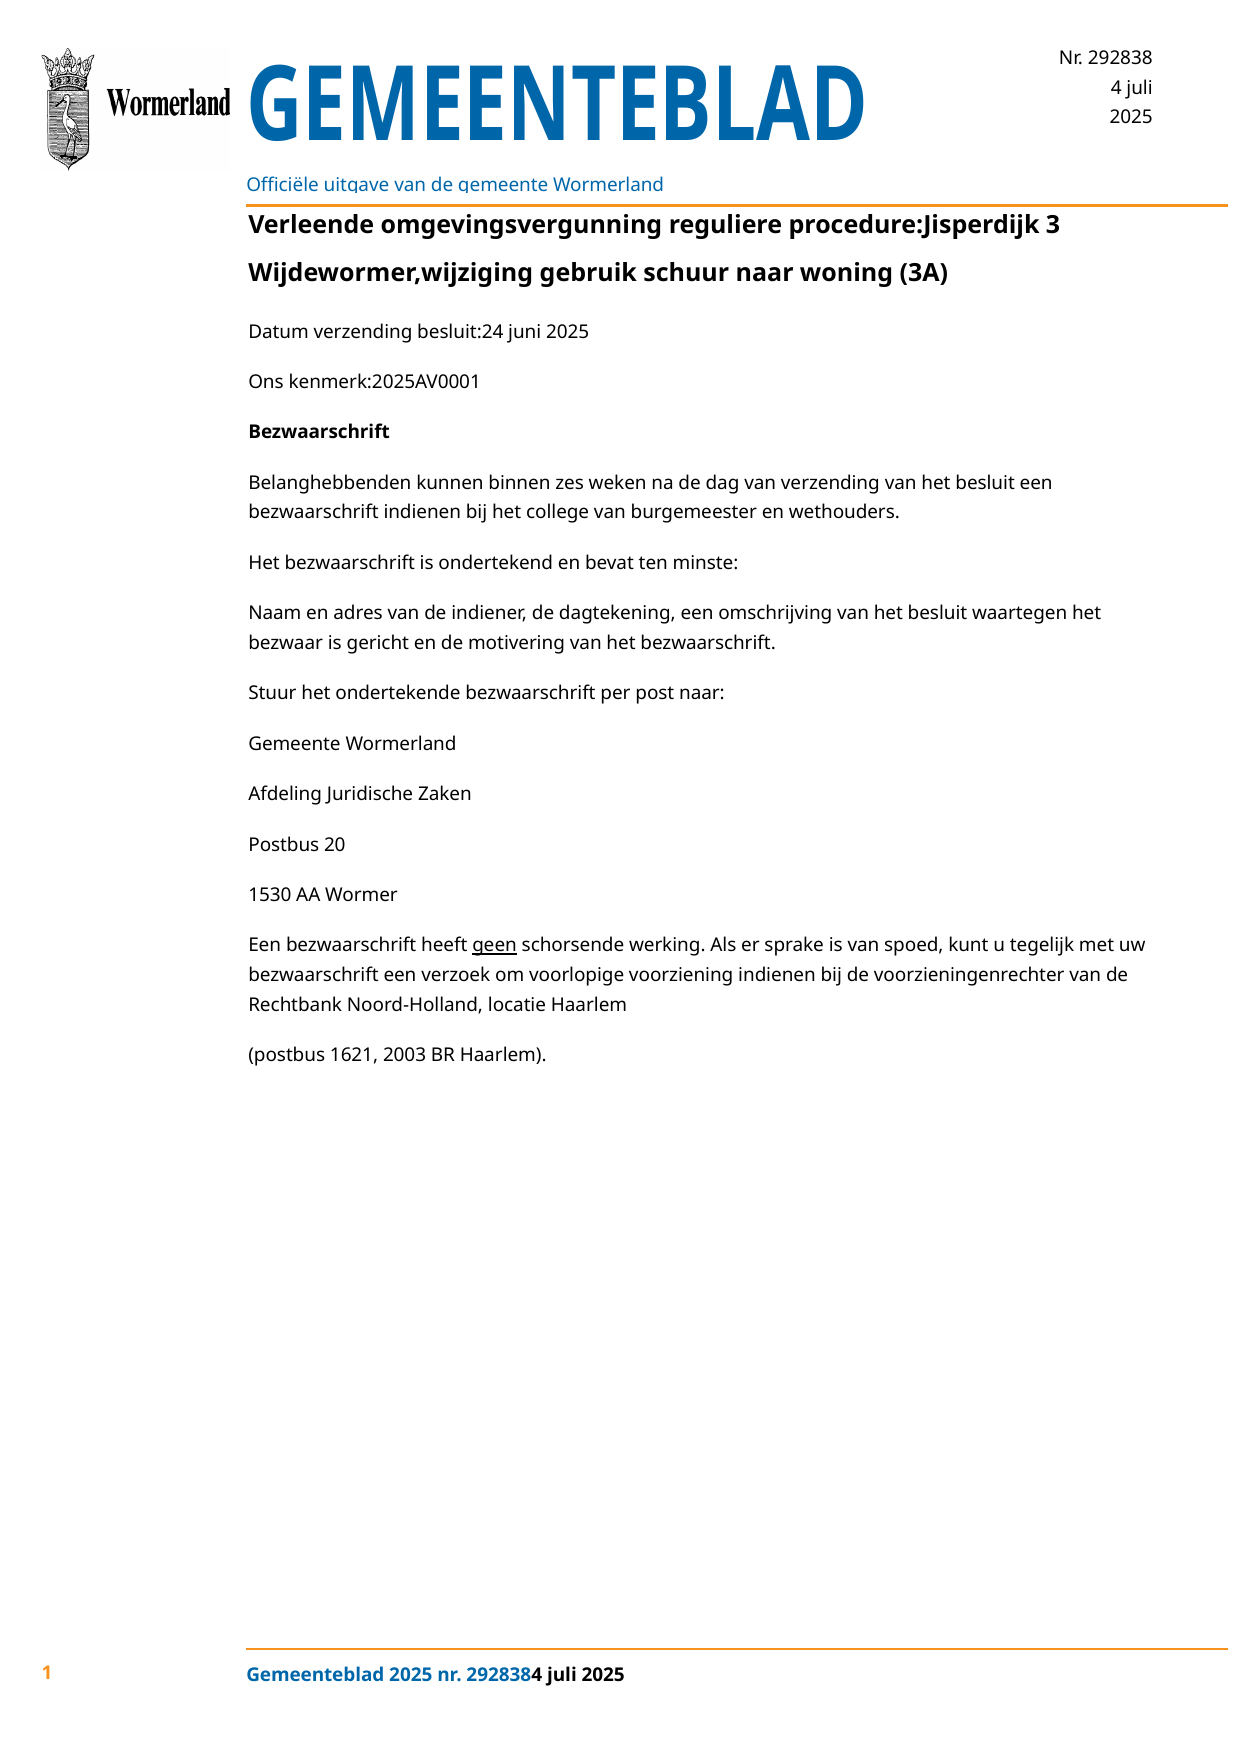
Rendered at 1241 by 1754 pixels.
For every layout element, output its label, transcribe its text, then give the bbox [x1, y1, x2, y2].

text Postbus 20 [248, 831, 1152, 857]
text Het bezwaarschrift is ondertekend en bevat ten minste: [248, 549, 1152, 575]
text Verleende omgevingsvergunning reguliere procedure:Jisperdijk 3 Wijdewormer,wijziging gebruik schuur naar woning (3A) [248, 207, 1152, 288]
text Ons kenmerk:2025AV0001 [248, 368, 1152, 394]
text Naam en adres van de indiener, de dagtekening, een omschrijving van het besluit waartegen het bezwaar is gericht en de motivering van het bezwaarschrift. [248, 599, 1152, 655]
text 1530 AA Wormer [248, 881, 1152, 907]
text Bezwaarschrift [248, 419, 1152, 444]
text (postbus 1621, 2003 BR Haarlem). [248, 1041, 1152, 1067]
text Een bezwaarschrift heeft geen schorsende werking. Als er sprake is van spoed, kunt u tegelijk met uw bezwaarschrift een verzoek om voorlopige voorziening indienen bij de voorzieningenrechter van de Rechtbank Noord-Holland, locatie Haarlem [248, 932, 1152, 1017]
picture [41, 47, 231, 172]
text Afdeling Juridische Zaken [248, 780, 1152, 806]
text Stuur het ondertekende bezwaarschrift per post naar: [248, 679, 1152, 705]
text Gemeente Wormerland [248, 730, 1152, 756]
text Datum verzending besluit:24 juni 2025 [248, 318, 1152, 344]
text Belanghebbenden kunnen binnen zes weken na de dag van verzending van het besluit een bezwaarschrift indienen bij het college van burgemeester en wethouders. [248, 469, 1152, 524]
